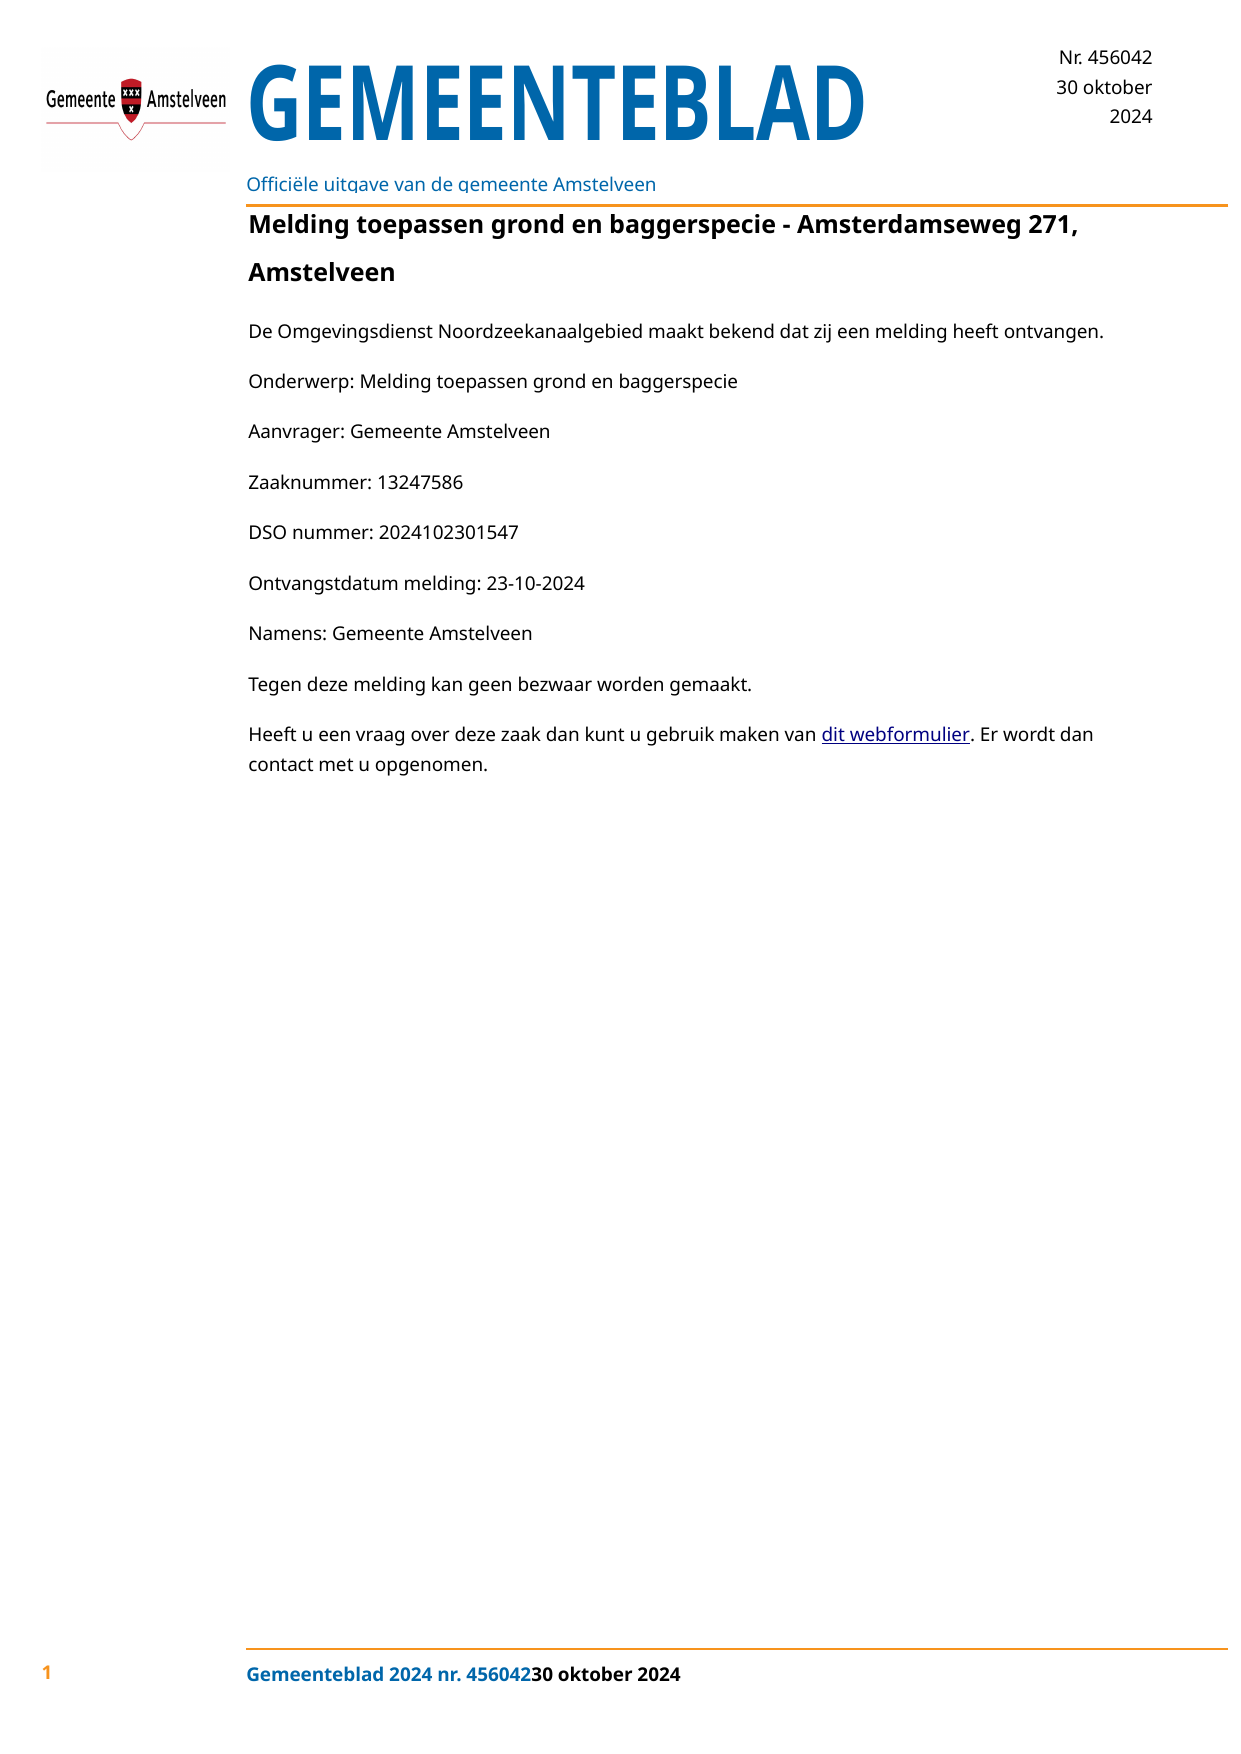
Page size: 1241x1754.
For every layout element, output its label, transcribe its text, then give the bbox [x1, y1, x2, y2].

text Melding toepassen grond en baggerspecie - Amsterdamseweg 271, Amstelveen [248, 207, 1152, 288]
text Zaaknummer: 13247586 [248, 469, 1152, 495]
picture [41, 47, 231, 172]
text De Omgevingsdienst Noordzeekanaalgebied maakt bekend dat zij een melding heeft ontvangen. [248, 318, 1152, 344]
text Ontvangstdatum melding: 23-10-2024 [248, 570, 1152, 596]
text Heeft u een vraag over deze zaak dan kunt u gebruik maken van dit webformulier. Er wordt dan contact met u opgenomen. [248, 721, 1152, 777]
text Namens: Gemeente Amstelveen [248, 620, 1152, 646]
text Aanvrager: Gemeente Amstelveen [248, 419, 1152, 444]
text DSO nummer: 2024102301547 [248, 519, 1152, 545]
text Tegen deze melding kan geen bezwaar worden gemaakt. [248, 671, 1152, 697]
text Onderwerp: Melding toepassen grond en baggerspecie [248, 368, 1152, 394]
